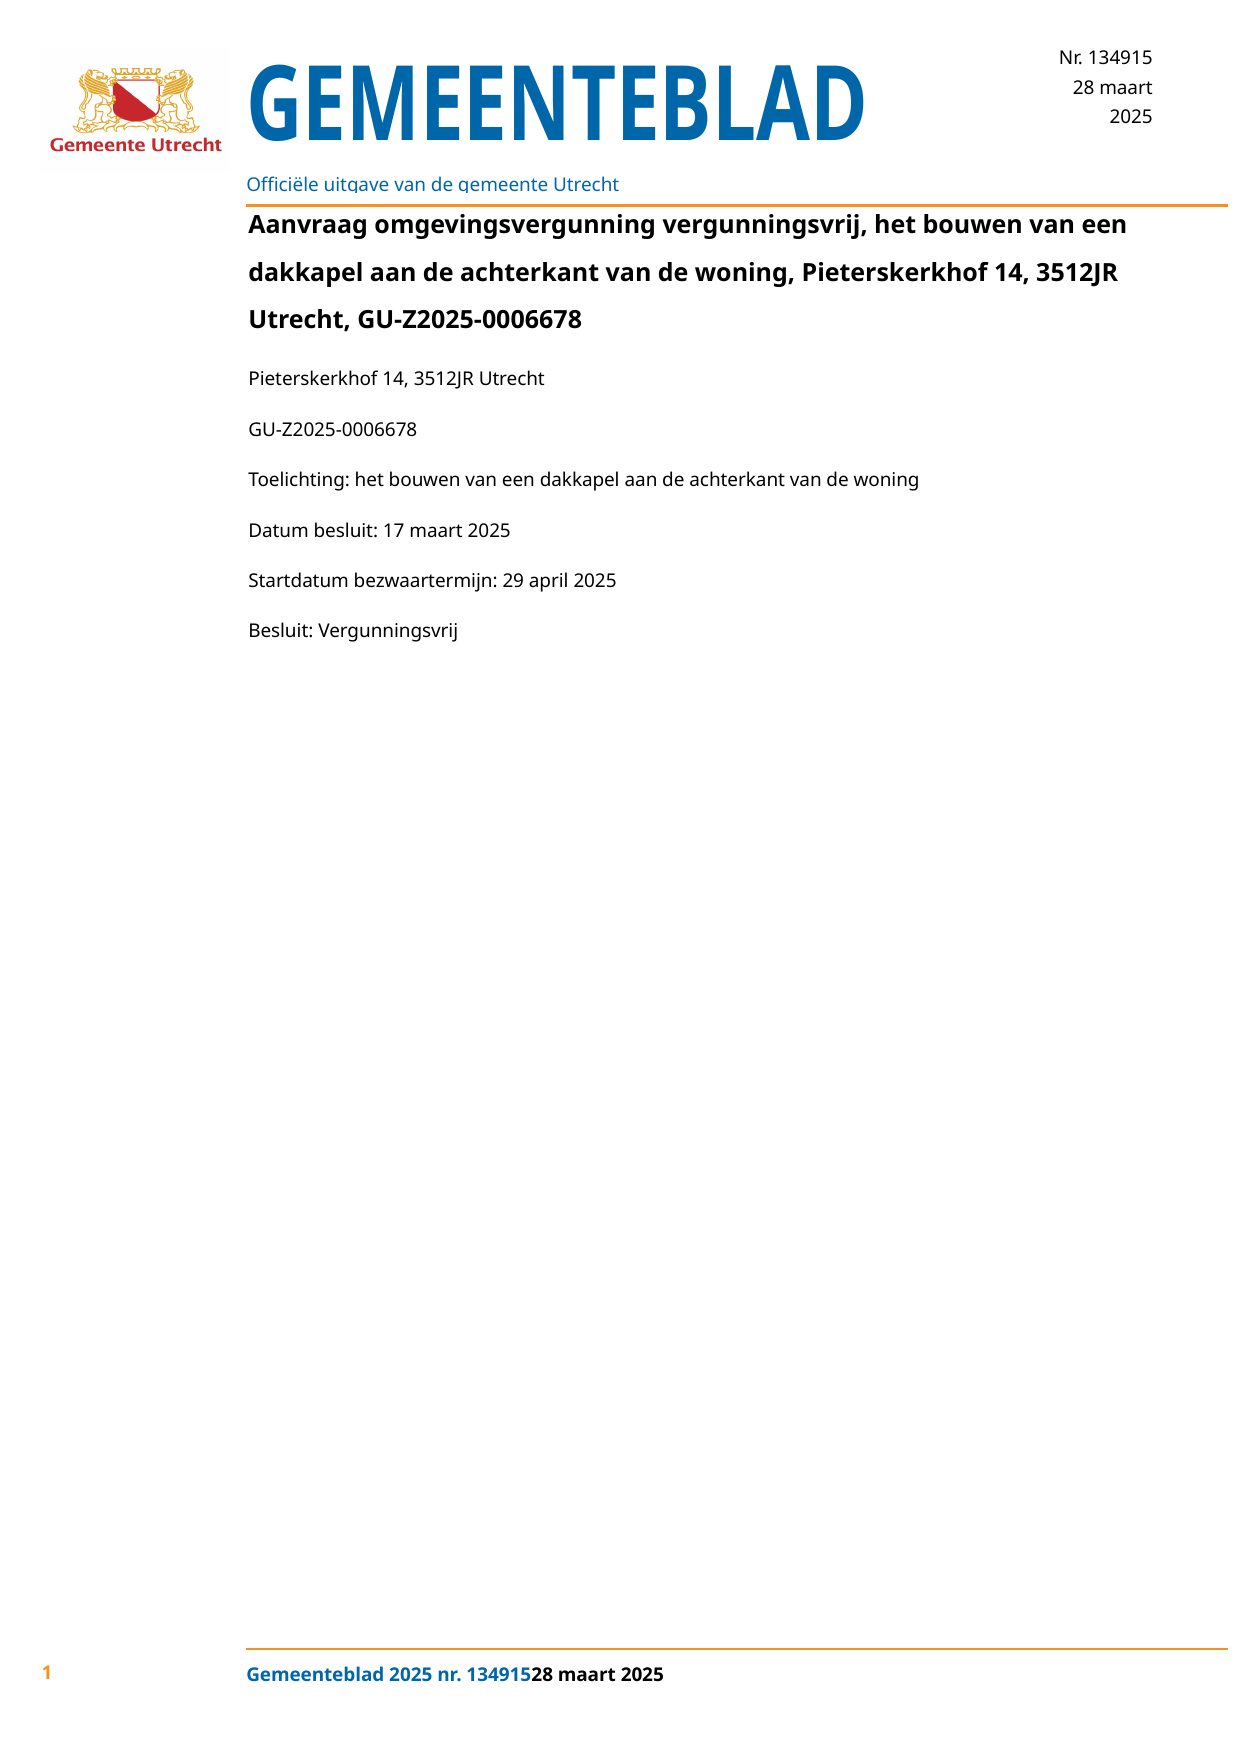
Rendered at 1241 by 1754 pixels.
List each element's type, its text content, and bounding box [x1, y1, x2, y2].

text Datum besluit: 17 maart 2025 [248, 517, 1152, 542]
text GU-Z2025-0006678 [248, 416, 1152, 442]
text Besluit: Vergunningsvrij [248, 618, 1152, 643]
text Pieterskerkhof 14, 3512JR Utrecht [248, 366, 1152, 391]
text Toelichting: het bouwen van een dakkapel aan de achterkant van de woning [248, 466, 1152, 492]
picture [41, 47, 231, 172]
text Aanvraag omgevingsvergunning vergunningsvrij, het bouwen van een dakkapel aan de achterkant van de woning, Pieterskerkhof 14, 3512JR Utrecht, GU-Z2025-0006678 [248, 207, 1152, 336]
text Startdatum bezwaartermijn: 29 april 2025 [248, 567, 1152, 593]
